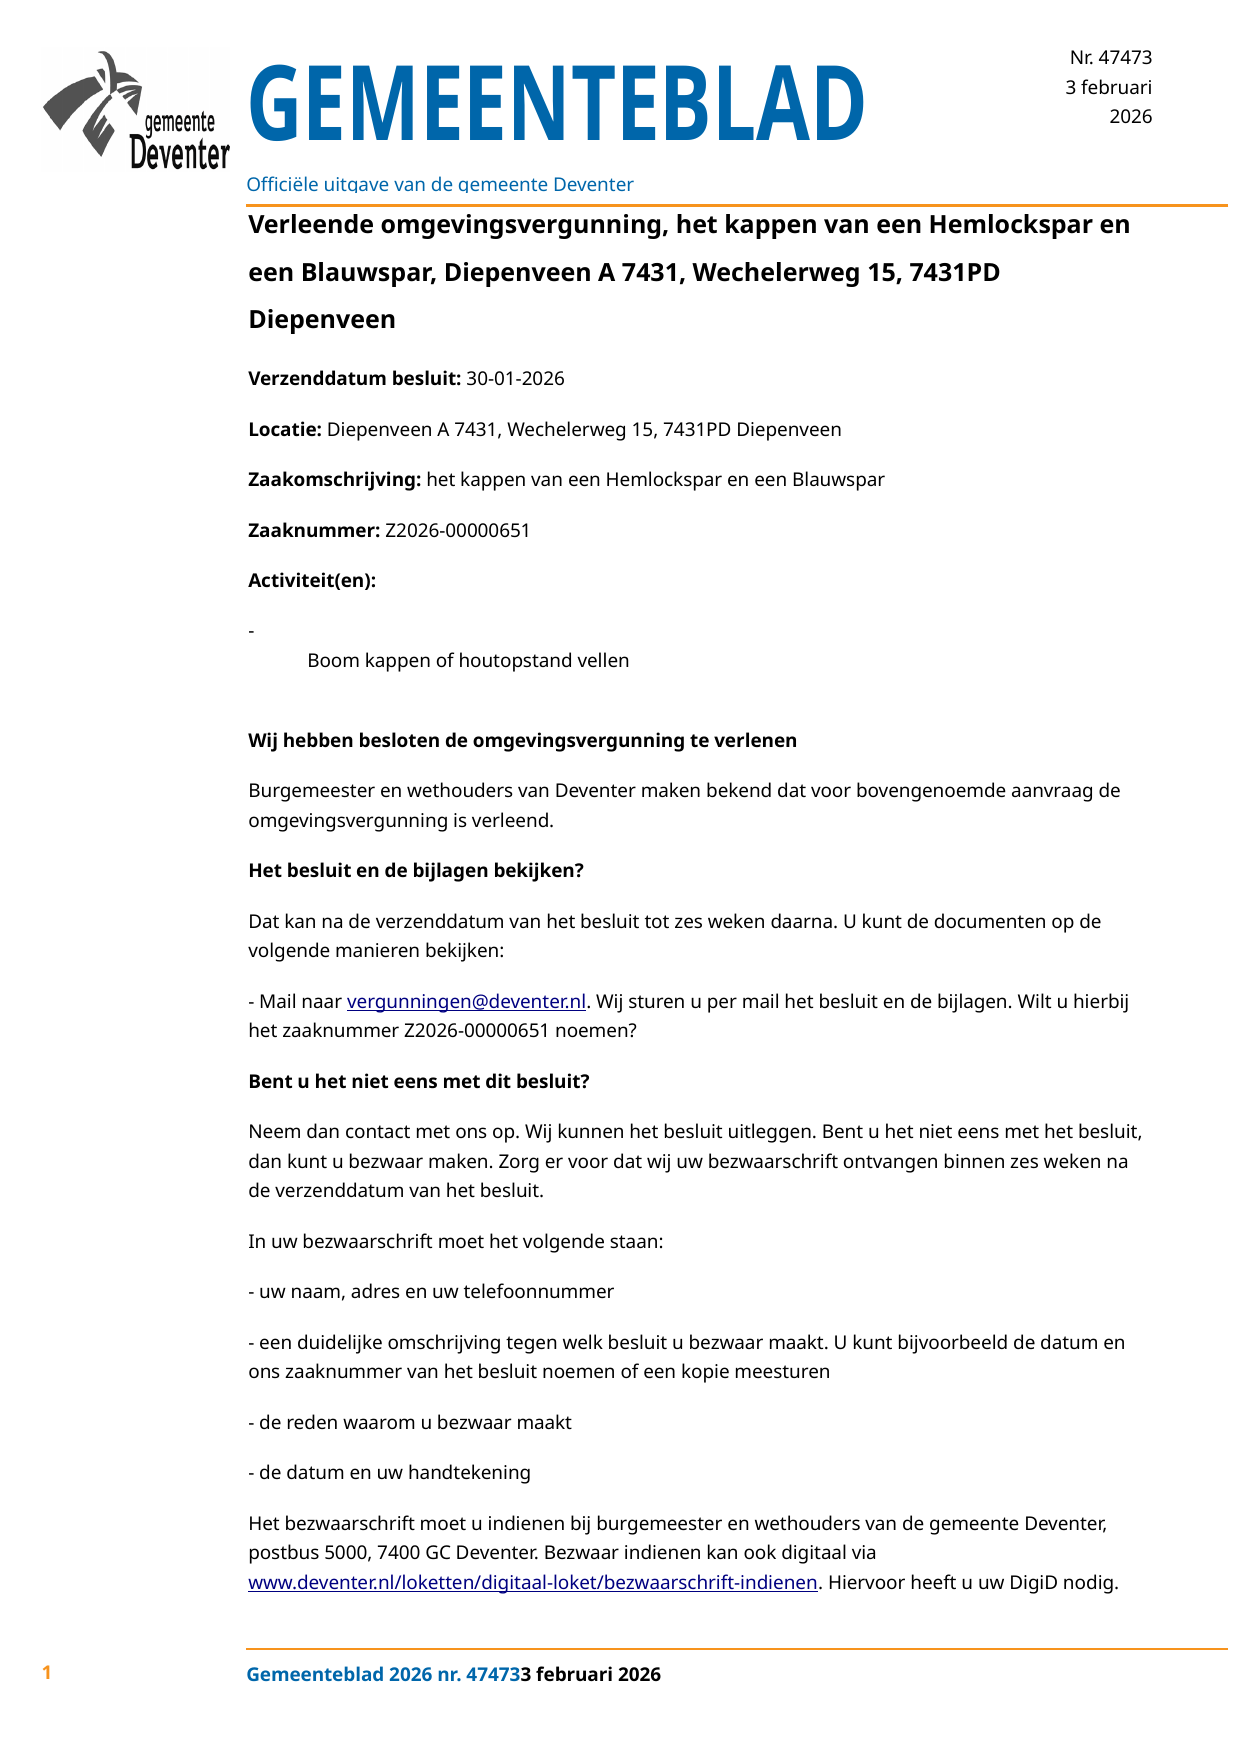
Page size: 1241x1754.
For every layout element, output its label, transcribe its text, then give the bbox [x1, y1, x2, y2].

list Boom kappen of houtopstand vellen [248, 647, 1152, 673]
text Burgemeester en wethouders van Deventer maken bekend dat voor bovengenoemde aanvraag de omgevingsvergunning is verleend. [248, 778, 1152, 833]
text In uw bezwaarschrift moet het volgende staan: [248, 1228, 1152, 1254]
text Bent u het niet eens met dit besluit? [248, 1068, 1152, 1094]
text - uw naam, adres en uw telefoonnummer [248, 1278, 1152, 1304]
text Wij hebben besloten de omgevingsvergunning te verlenen [248, 727, 1152, 753]
text - de datum en uw handtekening [248, 1459, 1152, 1485]
text Zaakomschrijving: het kappen van een Hemlockspar en een Blauwspar [248, 466, 1152, 492]
text Neem dan contact met ons op. Wij kunnen het besluit uitleggen. Bent u het niet eens met het besluit, dan kunt u bezwaar maken. Zorg er voor dat wij uw bezwaarschrift ontvangen binnen zes weken na de verzenddatum van het besluit. [248, 1118, 1152, 1203]
text - de reden waarom u bezwaar maakt [248, 1409, 1152, 1434]
text - Mail naar vergunningen@deventer.nl. Wij sturen u per mail het besluit en de bijlagen. Wilt u hierbij het zaaknummer Z2026-00000651 noemen? [248, 988, 1152, 1043]
text - een duidelijke omschrijving tegen welk besluit u bezwaar maakt. U kunt bijvoorbeeld de datum en ons zaaknummer van het besluit noemen of een kopie meesturen [248, 1329, 1152, 1384]
text Verzenddatum besluit: 30-01-2026 [248, 366, 1152, 391]
text Locatie: Diepenveen A 7431, Wechelerweg 15, 7431PD Diepenveen [248, 416, 1152, 442]
text Het bezwaarschrift moet u indienen bij burgemeester en wethouders van de gemeente Deventer, postbus 5000, 7400 GC Deventer. Bezwaar indienen kan ook digitaal via www.deventer.nl/loketten/digitaal-loket/bezwaarschrift-indienen. Hiervoor heeft u uw DigiD nodig. [248, 1510, 1152, 1594]
text Zaaknummer: Z2026-00000651 [248, 517, 1152, 542]
text Verleende omgevingsvergunning, het kappen van een Hemlockspar en een Blauwspar, Diepenveen A 7431, Wechelerweg 15, 7431PD Diepenveen [248, 207, 1152, 336]
text Dat kan na de verzenddatum van het besluit tot zes weken daarna. U kunt de documenten op de volgende manieren bekijken: [248, 908, 1152, 963]
text Activiteit(en): [248, 567, 1152, 593]
text Het besluit en de bijlagen bekijken? [248, 858, 1152, 883]
picture [41, 47, 231, 172]
